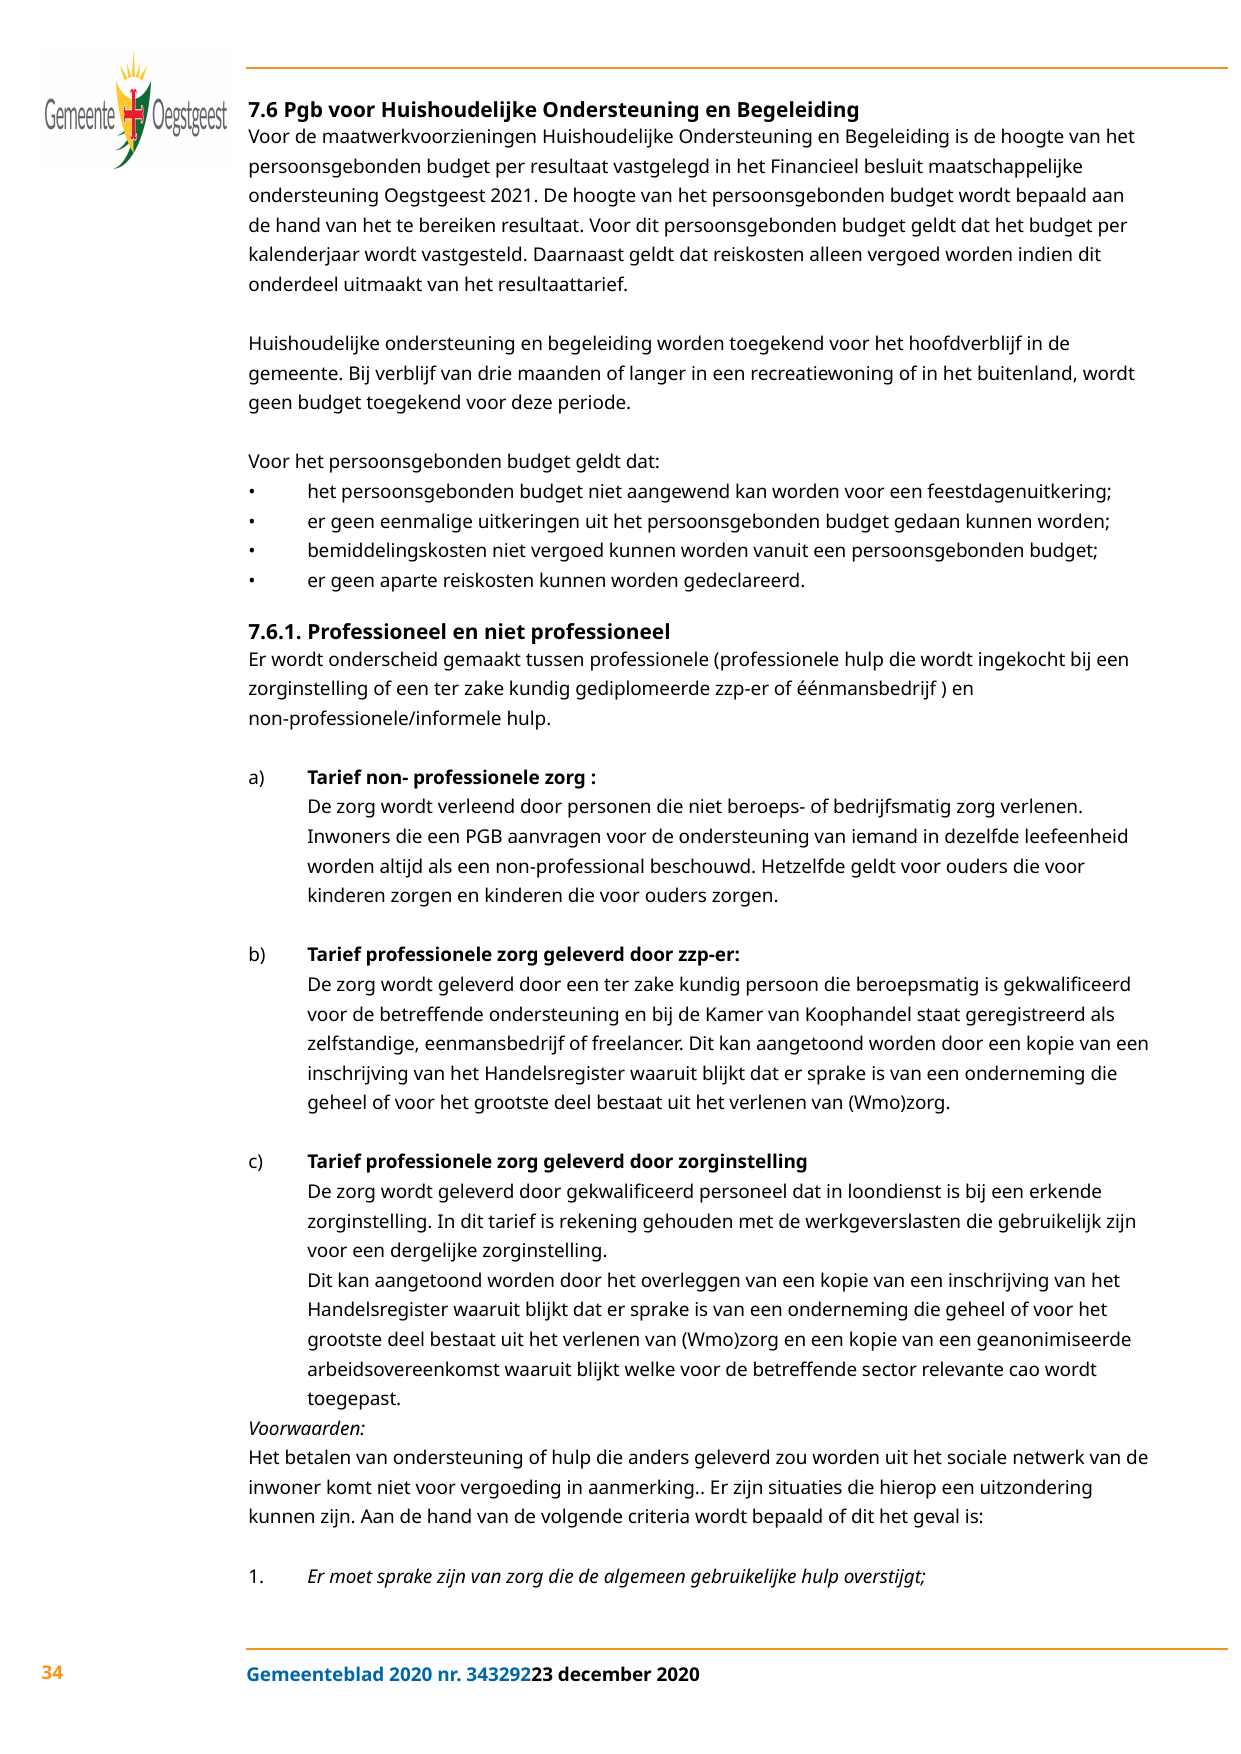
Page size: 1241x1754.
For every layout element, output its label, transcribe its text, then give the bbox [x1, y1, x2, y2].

list De zorg wordt verleend door personen die niet beroeps- of bedrijfsmatig zorg verlenen. Inwoners die een PGB aanvragen voor de ondersteuning van iemand in dezelfde leefeenheid worden altijd als een non-professional beschouwd. Hetzelfde geldt voor ouders die voor kinderen zorgen en kinderen die voor ouders zorgen. [248, 794, 1152, 908]
text Voor het persoonsgebonden budget geldt dat: [248, 449, 1152, 474]
list De zorg wordt geleverd door gekwalificeerd personeel dat in loondienst is bij een erkende zorginstelling. In dit tarief is rekening gehouden met de werkgeverslasten die gebruikelijk zijn voor een dergelijke zorginstelling. [248, 1178, 1152, 1263]
list er geen aparte reiskosten kunnen worden gedeclareerd. [248, 567, 1152, 593]
text 7.6 Pgb voor Huishoudelijke Ondersteuning en Begeleiding [248, 95, 1152, 123]
text Voor de maatwerkvoorzieningen Huishoudelijke Ondersteuning en Begeleiding is de hoogte van het persoonsgebonden budget per resultaat vastgelegd in het Financieel besluit maatschappelijke ondersteuning Oegstgeest 2021. De hoogte van het persoonsgebonden budget wordt bepaald aan de hand van het te bereiken resultaat. Voor dit persoonsgebonden budget geldt dat het budget per kalenderjaar wordt vastgesteld. Daarnaast geldt dat reiskosten alleen vergoed worden indien dit onderdeel uitmaakt van het resultaattarief. [248, 123, 1152, 297]
list Tarief non- professionele zorg : [248, 764, 1152, 790]
list bemiddelingskosten niet vergoed kunnen worden vanuit een persoonsgebonden budget; [248, 537, 1152, 563]
text Huishoudelijke ondersteuning en begeleiding worden toegekend voor het hoofdverblijf in de gemeente. Bij verblijf van drie maanden of langer in een recreatiewoning of in het buitenland, wordt geen budget toegekend voor deze periode. [248, 330, 1152, 415]
list Er moet sprake zijn van zorg die de algemeen gebruikelijke hulp overstijgt; [248, 1563, 1152, 1589]
text Het betalen van ondersteuning of hulp die anders geleverd zou worden uit het sociale netwerk van de inwoner komt niet voor vergoeding in aanmerking.. Er zijn situaties die hierop een uitzondering kunnen zijn. Aan de hand van de volgende criteria wordt bepaald of dit het geval is: [248, 1444, 1152, 1529]
list Dit kan aangetoond worden door het overleggen van een kopie van een inschrijving van het Handelsregister waaruit blijkt dat er sprake is van een onderneming die geheel of voor het grootste deel bestaat uit het verlenen van (Wmo)zorg en een kopie van een geanonimiseerde arbeidsovereenkomst waaruit blijkt welke voor de betreffende sector relevante cao wordt toegepast. [248, 1267, 1152, 1411]
text Er wordt onderscheid gemaakt tussen professionele (professionele hulp die wordt ingekocht bij een zorginstelling of een ter zake kundig gediplomeerde zzp-er of éénmansbedrijf ) en non-professionele/informele hulp. [248, 646, 1152, 731]
list De zorg wordt geleverd door een ter zake kundig persoon die beroepsmatig is gekwalificeerd voor de betreffende ondersteuning en bij de Kamer van Koophandel staat geregistreerd als zelfstandige, eenmansbedrijf of freelancer. Dit kan aangetoond worden door een kopie van een inschrijving van het Handelsregister waaruit blijkt dat er sprake is van een onderneming die geheel of voor het grootste deel bestaat uit het verlenen van (Wmo)zorg. [248, 971, 1152, 1115]
text Voorwaarden: [248, 1415, 1152, 1441]
list Tarief professionele zorg geleverd door zorginstelling [248, 1149, 1152, 1174]
list het persoonsgebonden budget niet aangewend kan worden voor een feestdagenuitkering; [248, 478, 1152, 504]
text 7.6.1. Professioneel en niet professioneel [248, 617, 1152, 646]
list er geen eenmalige uitkeringen uit het persoonsgebonden budget gedaan kunnen worden; [248, 508, 1152, 533]
list Tarief professionele zorg geleverd door zzp-er: [248, 942, 1152, 967]
picture [41, 47, 231, 172]
